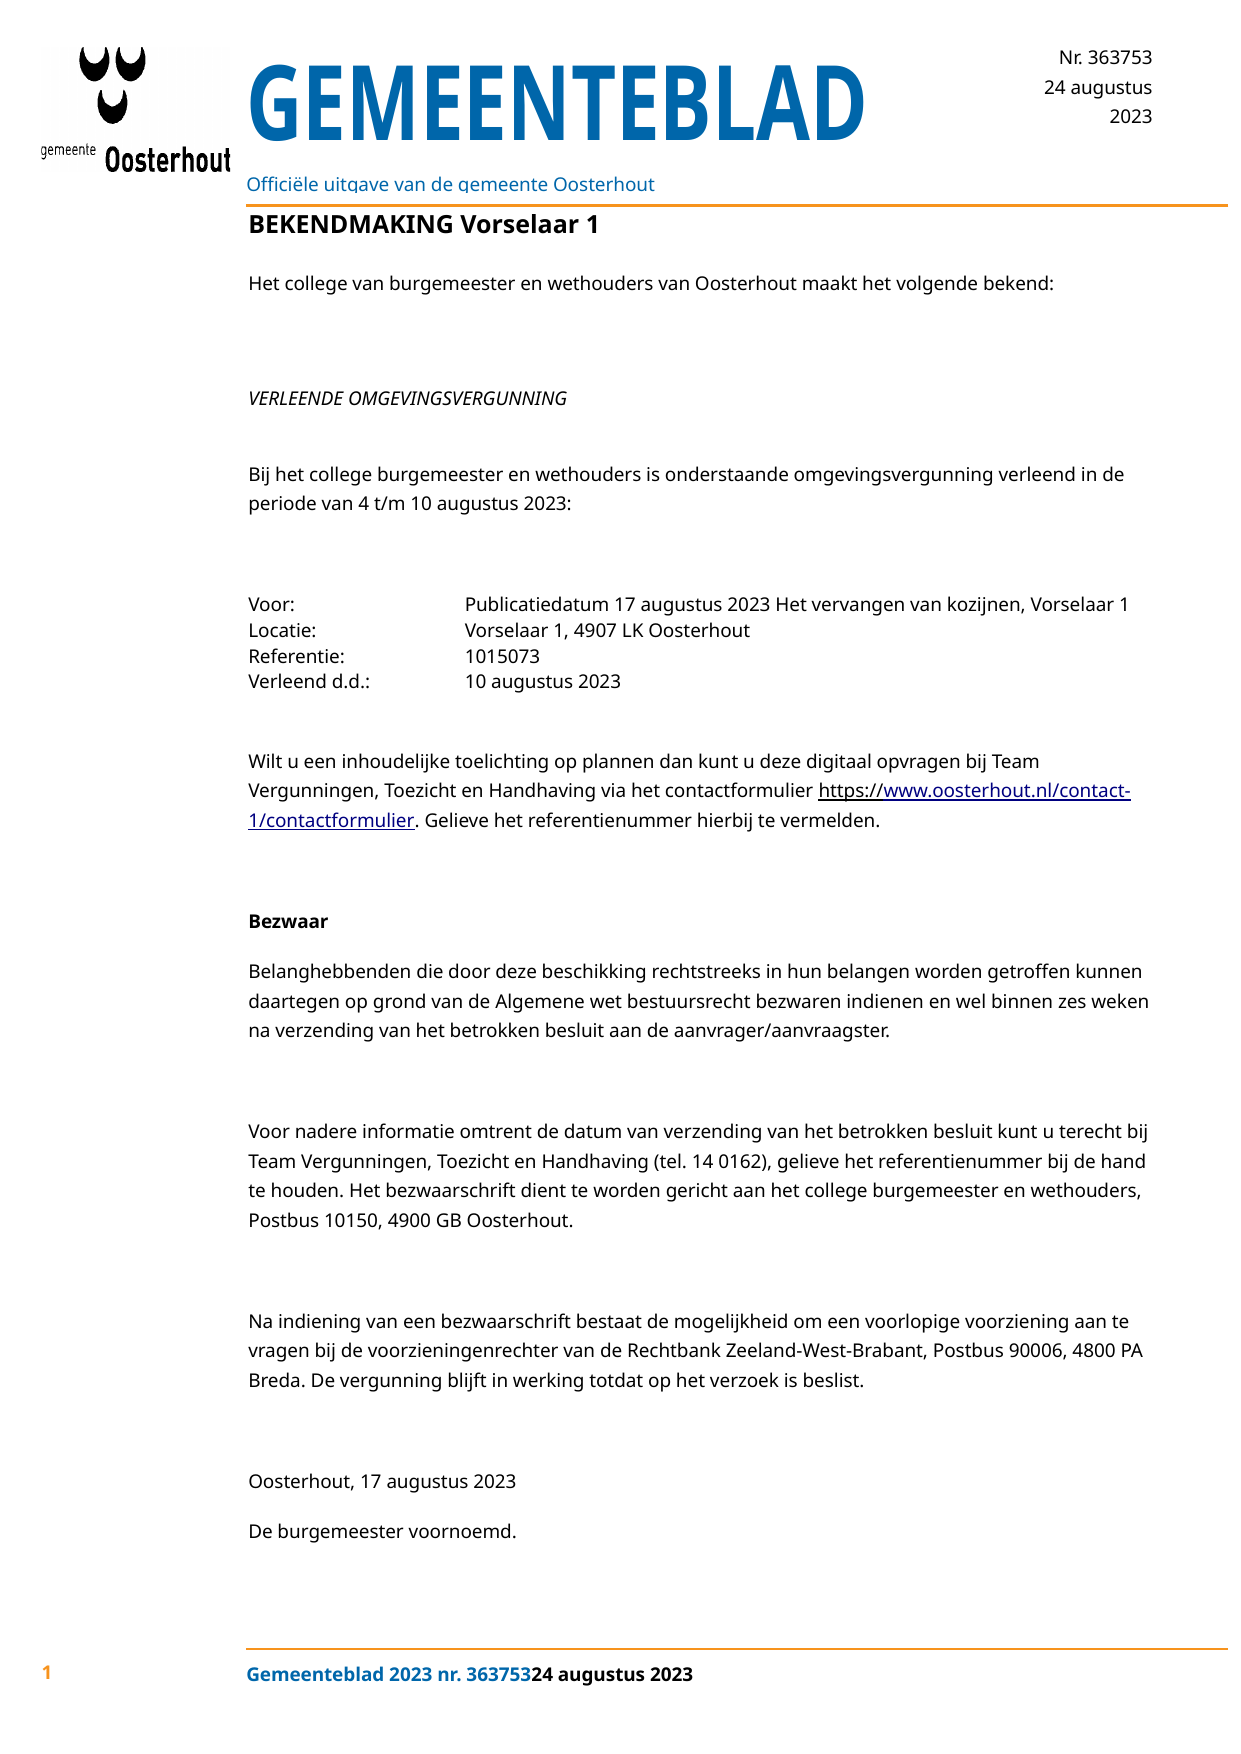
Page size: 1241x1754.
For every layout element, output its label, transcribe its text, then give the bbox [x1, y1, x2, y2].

text Voor nadere informatie omtrent de datum van verzending van het betrokken besluit kunt u terecht bij Team Vergunningen, Toezicht en Handhaving (tel. 14 0162), gelieve het referentienummer bij de hand te houden. Het bezwaarschrift dient te worden gericht aan het college burgemeester en wethouders, Postbus 10150, 4900 GB Oosterhout. [248, 1118, 1152, 1233]
table_cell 10 augustus 2023 [465, 669, 1152, 694]
text BEKENDMAKING Vorselaar 1 [248, 207, 1152, 241]
table_header Publicatiedatum 17 augustus 2023 Het vervangen van kozijnen, Vorselaar 1 [465, 591, 1152, 617]
table_cell Referentie: [248, 643, 464, 668]
text Oosterhout, 17 augustus 2023 [248, 1468, 1152, 1494]
text Na indiening van een bezwaarschrift bestaat de mogelijkheid om een voorlopige voorziening aan te vragen bij de voorzieningenrechter van de Rechtbank Zeeland-West-Brabant, Postbus 90006, 4800 PA Breda. De vergunning blijft in werking totdat op het verzoek is beslist. [248, 1308, 1152, 1393]
table_cell 1015073 [465, 643, 1152, 668]
table_cell Vorselaar 1, 4907 LK Oosterhout [465, 617, 1152, 643]
text Wilt u een inhoudelijke toelichting op plannen dan kunt u deze digitaal opvragen bij Team Vergunningen, Toezicht en Handhaving via het contactformulier https://www.oosterhout.nl/contact-1/contactformulier. Gelieve het referentienummer hierbij te vermelden. [248, 748, 1152, 833]
text VERLEENDE OMGEVINGSVERGUNNING [248, 385, 1152, 410]
picture [41, 47, 231, 172]
table_header Voor: [248, 591, 464, 617]
text Belanghebbenden die door deze beschikking rechtstreeks in hun belangen worden getroffen kunnen daartegen op grond van de Algemene wet bestuursrecht bezwaren indienen en wel binnen zes weken na verzending van het betrokken besluit aan de aanvrager/aanvraagster. [248, 958, 1152, 1043]
text Bij het college burgemeester en wethouders is onderstaande omgevingsvergunning verleend in de periode van 4 t/m 10 augustus 2023: [248, 461, 1152, 516]
table_cell Locatie: [248, 617, 464, 643]
text Het college van burgemeester en wethouders van Oosterhout maakt het volgende bekend: [248, 270, 1152, 296]
text De burgemeester voornoemd. [248, 1518, 1152, 1544]
table_cell Verleend d.d.: [248, 669, 464, 694]
text Bezwaar [248, 908, 1152, 934]
